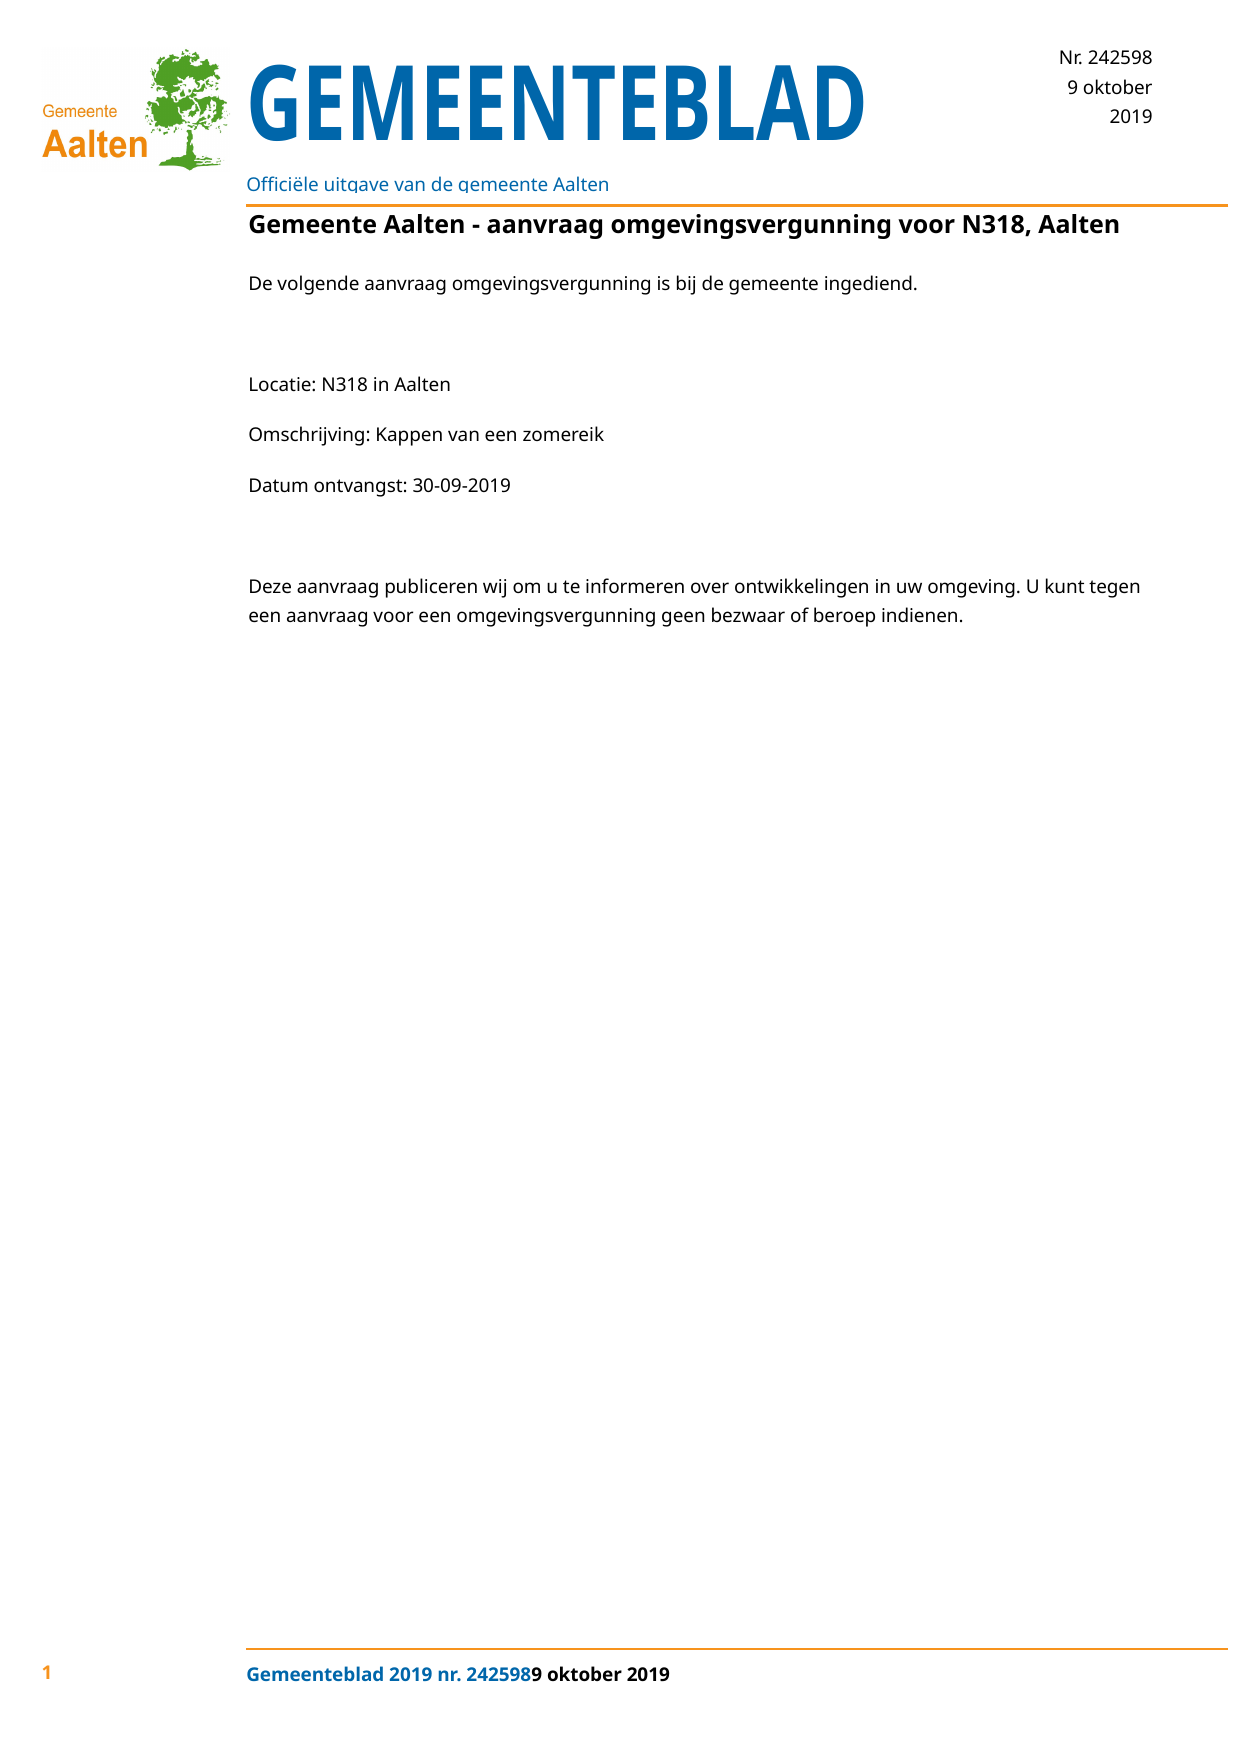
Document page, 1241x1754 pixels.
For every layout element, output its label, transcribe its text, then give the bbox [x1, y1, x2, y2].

text Deze aanvraag publiceren wij om u te informeren over ontwikkelingen in uw omgeving. U kunt tegen een aanvraag voor een omgevingsvergunning geen bezwaar of beroep indienen. [248, 573, 1152, 628]
text Gemeente Aalten - aanvraag omgevingsvergunning voor N318, Aalten [248, 207, 1152, 241]
text De volgende aanvraag omgevingsvergunning is bij de gemeente ingediend. [248, 270, 1152, 296]
text Locatie: N318 in Aalten [248, 371, 1152, 397]
picture [41, 47, 231, 172]
text Omschrijving: Kappen van een zomereik [248, 422, 1152, 447]
text Datum ontvangst: 30-09-2019 [248, 472, 1152, 498]
